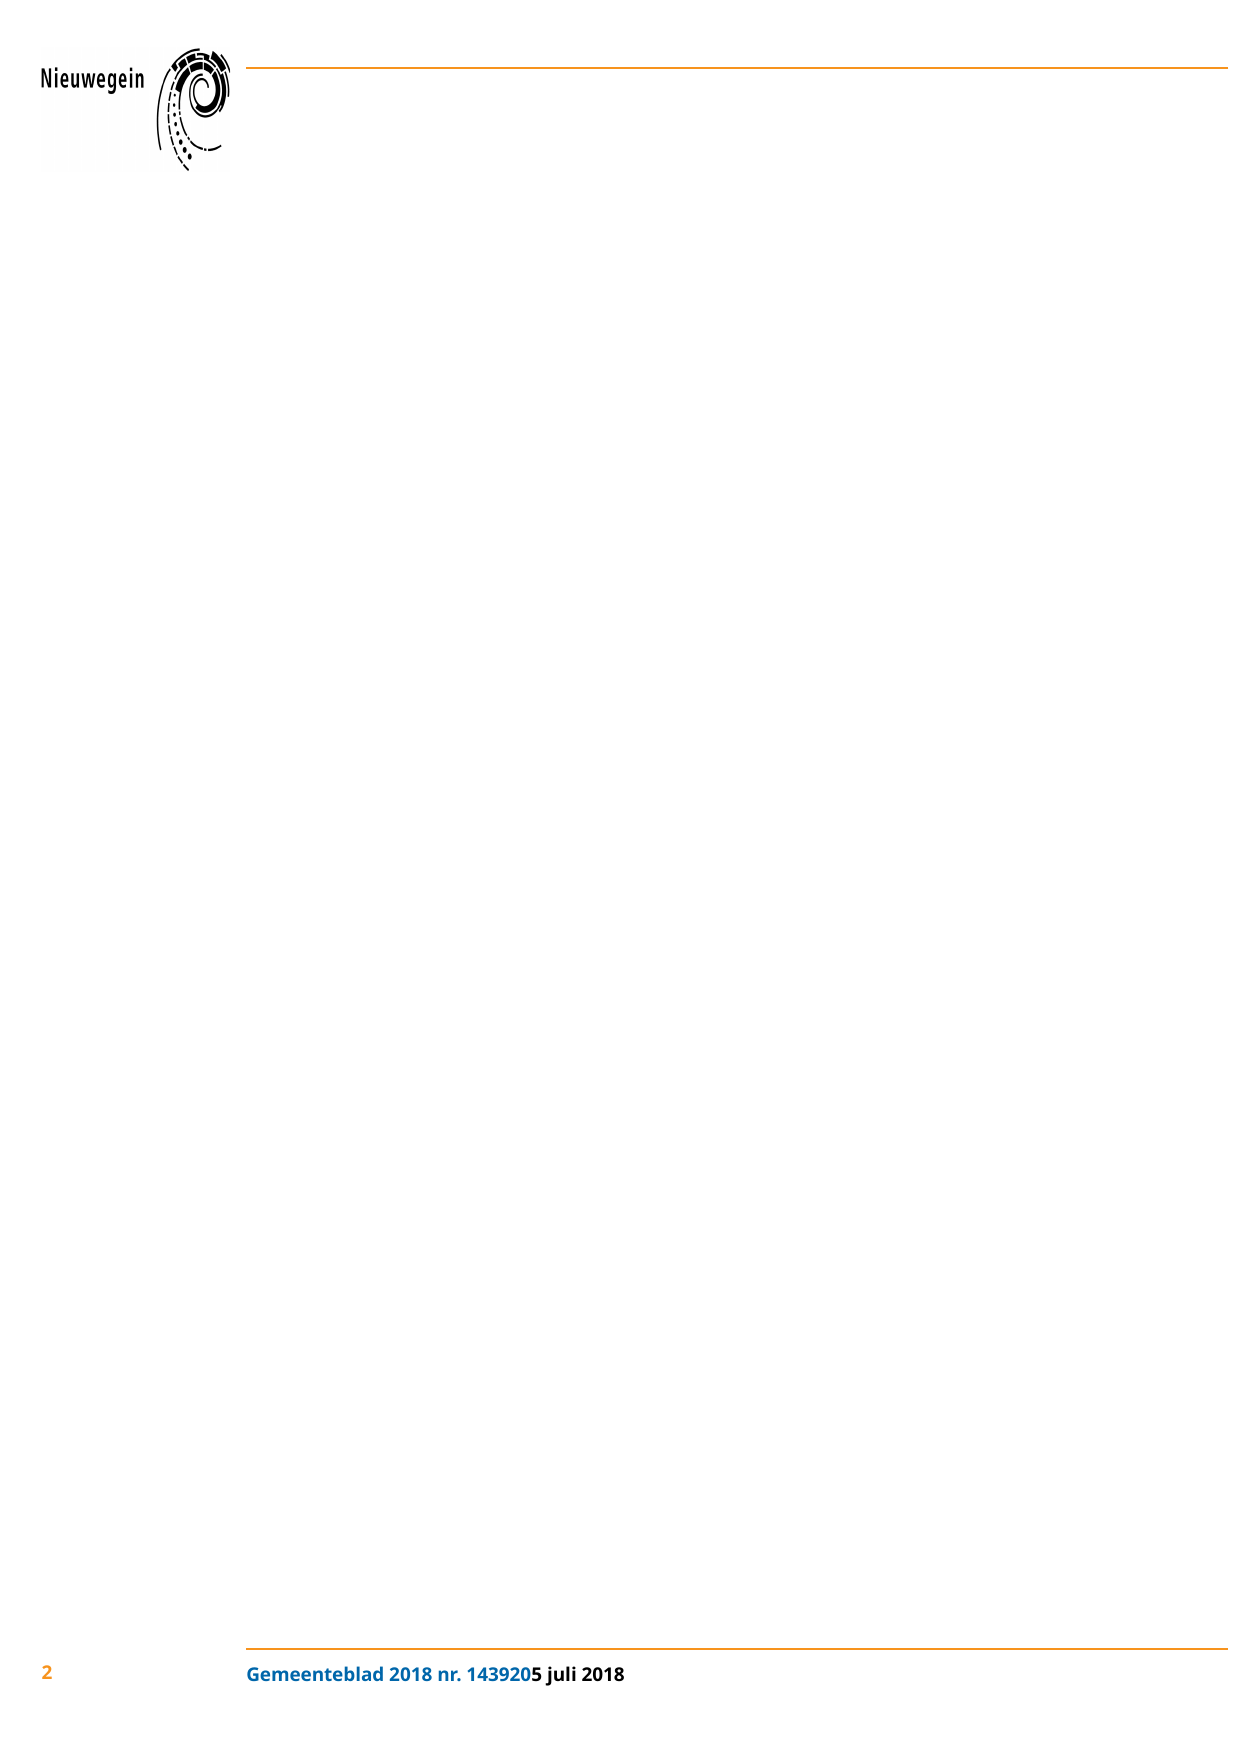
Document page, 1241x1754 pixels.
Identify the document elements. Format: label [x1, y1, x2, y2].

picture [41, 47, 231, 172]
